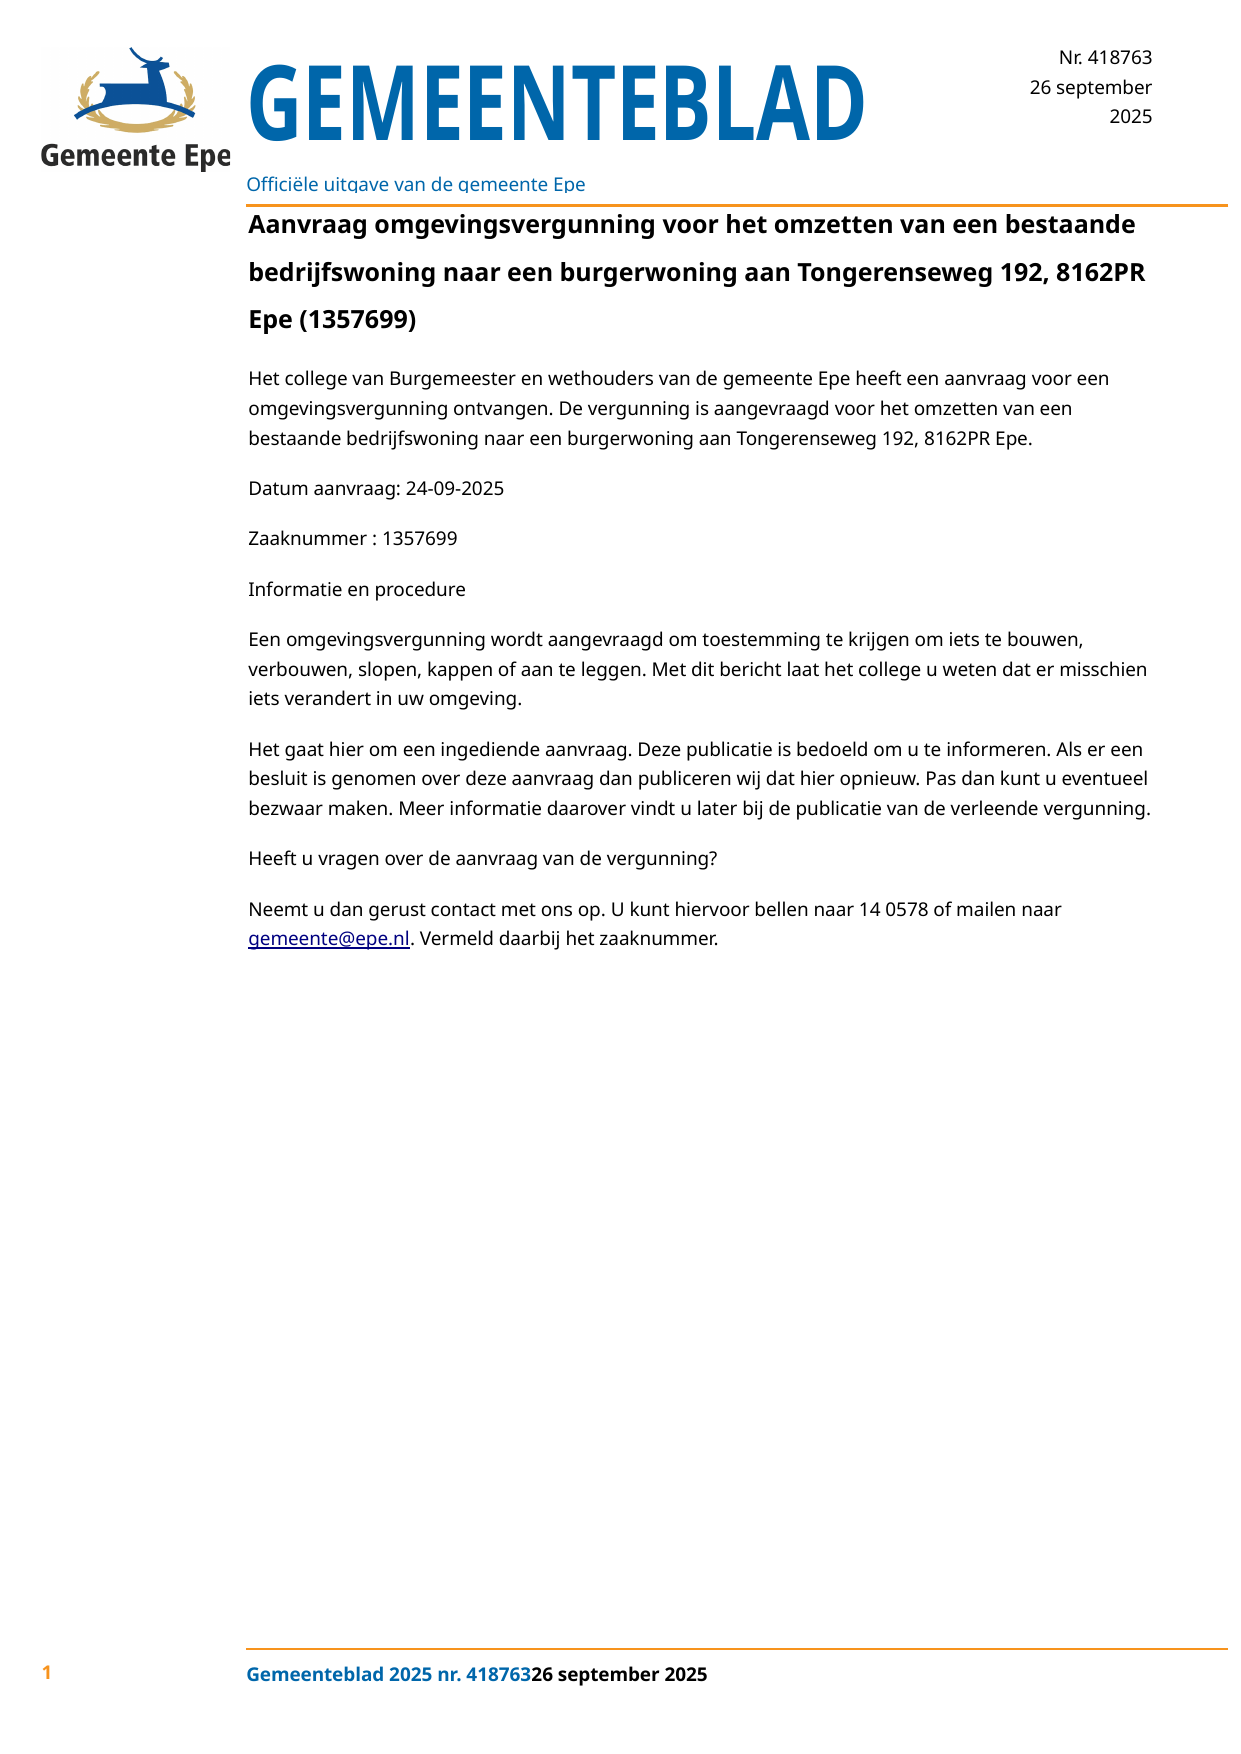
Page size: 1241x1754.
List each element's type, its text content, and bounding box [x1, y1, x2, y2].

text Neemt u dan gerust contact met ons op. U kunt hiervoor bellen naar 14 0578 of mailen naar gemeente@epe.nl. Vermeld daarbij het zaaknummer. [248, 896, 1152, 951]
text Aanvraag omgevingsvergunning voor het omzetten van een bestaande bedrijfswoning naar een burgerwoning aan Tongerenseweg 192, 8162PR Epe (1357699) [248, 207, 1152, 336]
text Datum aanvraag: 24-09-2025 [248, 475, 1152, 501]
text Heeft u vragen over de aanvraag van de vergunning? [248, 846, 1152, 871]
text Informatie en procedure [248, 576, 1152, 602]
picture [41, 47, 231, 172]
text Het college van Burgemeester en wethouders van de gemeente Epe heeft een aanvraag voor een omgevingsvergunning ontvangen. De vergunning is aangevraagd voor het omzetten van een bestaande bedrijfswoning naar een burgerwoning aan Tongerenseweg 192, 8162PR Epe. [248, 366, 1152, 450]
text Zaaknummer : 1357699 [248, 526, 1152, 551]
text Een omgevingsvergunning wordt aangevraagd om toestemming te krijgen om iets te bouwen, verbouwen, slopen, kappen of aan te leggen. Met dit bericht laat het college u weten dat er misschien iets verandert in uw omgeving. [248, 626, 1152, 711]
text Het gaat hier om een ingediende aanvraag. Deze publicatie is bedoeld om u te informeren. Als er een besluit is genomen over deze aanvraag dan publiceren wij dat hier opnieuw. Pas dan kunt u eventueel bezwaar maken. Meer informatie daarover vindt u later bij de publicatie van de verleende vergunning. [248, 736, 1152, 821]
